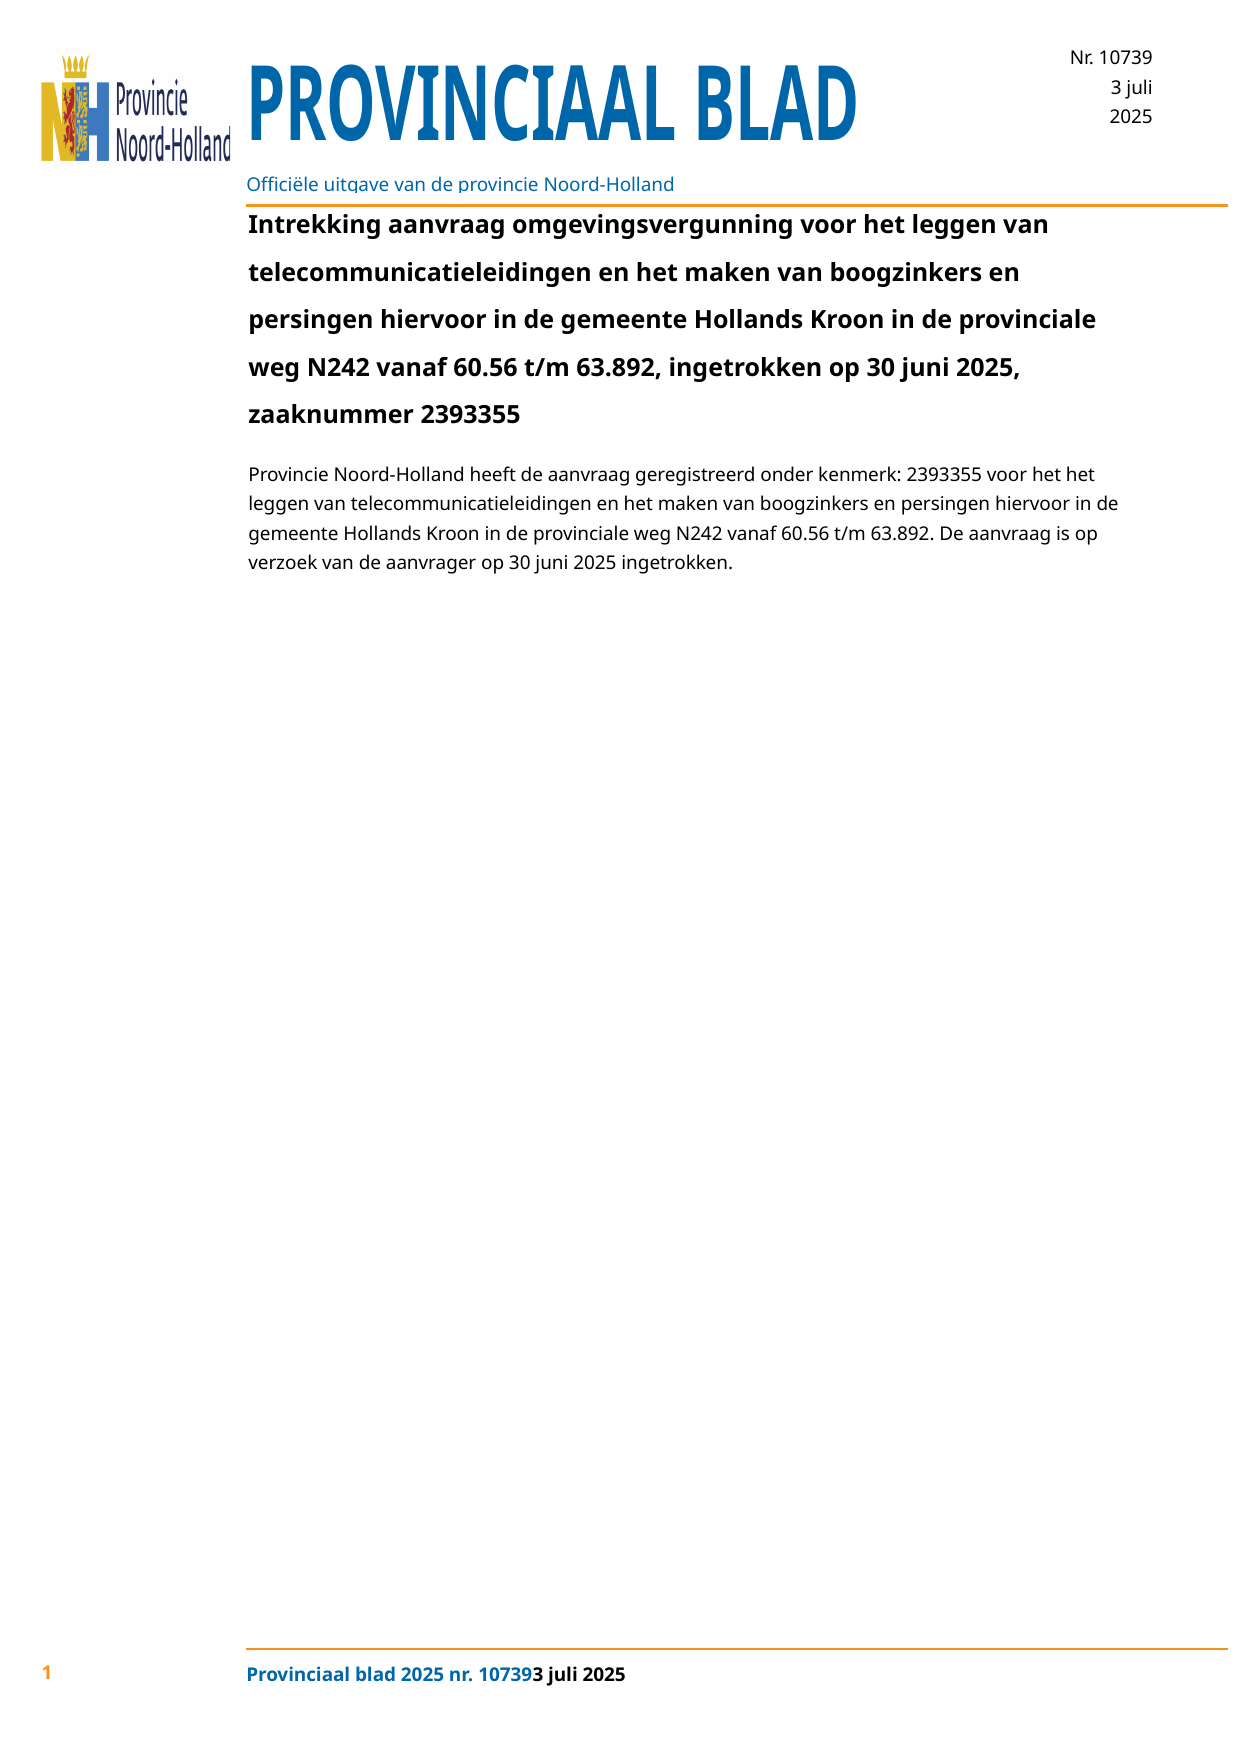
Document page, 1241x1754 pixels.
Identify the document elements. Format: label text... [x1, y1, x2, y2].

text Provincie Noord-Holland heeft de aanvraag geregistreerd onder kenmerk: 2393355 voor het het leggen van telecommunicatieleidingen en het maken van boogzinkers en persingen hiervoor in de gemeente Hollands Kroon in de provinciale weg N242 vanaf 60.56 t/m 63.892. De aanvraag is op verzoek van de aanvrager op 30 juni 2025 ingetrokken. [248, 461, 1152, 575]
text Intrekking aanvraag omgevingsvergunning voor het leggen van telecommunicatieleidingen en het maken van boogzinkers en persingen hiervoor in de gemeente Hollands Kroon in de provinciale weg N242 vanaf 60.56 t/m 63.892, ingetrokken op 30 juni 2025, zaaknummer 2393355 [248, 207, 1152, 431]
picture [41, 47, 231, 172]
